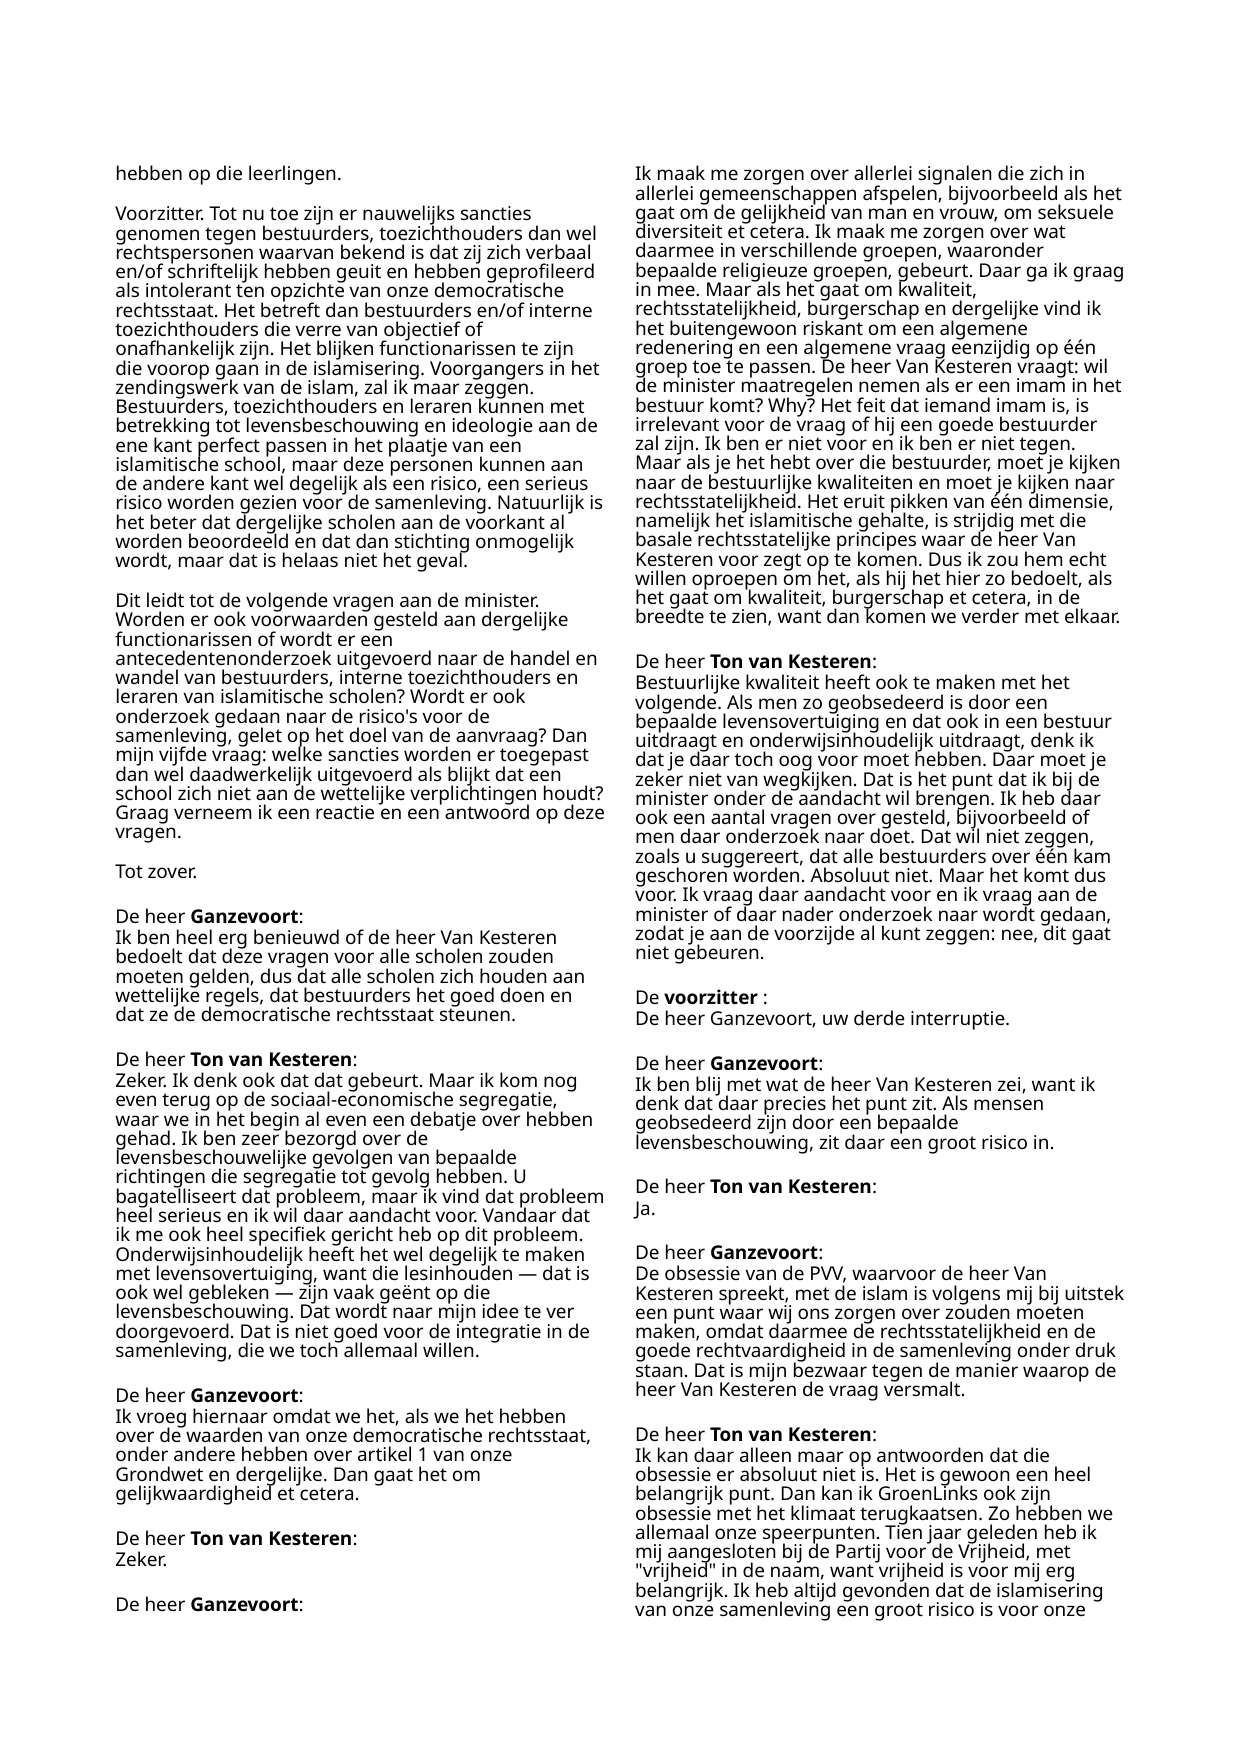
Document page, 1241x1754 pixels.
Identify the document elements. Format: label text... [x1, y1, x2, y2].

text De obsessie van de PVV, waarvoor de heer Van Kesteren spreekt, met de islam is volgens mij bij uitstek een punt waar wij ons zorgen over zouden moeten maken, omdat daarmee de rechtsstatelijkheid en de goede rechtvaardigheid in de samenleving onder druk staan. Dat is mijn bezwaar tegen de manier waarop de heer Van Kesteren de vraag versmalt. [635, 1265, 1125, 1400]
text De heer Ganzevoort: [115, 1382, 605, 1408]
text Ik kan daar alleen maar op antwoorden dat die obsessie er absoluut niet is. Het is gewoon een heel belangrijk punt. Dan kan ik GroenLinks ook zijn obsessie met het klimaat terugkaatsen. Zo hebben we allemaal onze speerpunten. Tien jaar geleden heb ik mij aangesloten bij de Partij voor de Vrijheid, met "vrijheid" in de naam, want vrijheid is voor mij erg belangrijk. Ik heb altijd gevonden dat de islamisering van onze samenleving een groot risico is voor onze [635, 1447, 1125, 1620]
text De heer Ganzevoort: [635, 1050, 1125, 1076]
text De heer Ton van Kesteren: [115, 1046, 605, 1072]
text Ik ben blij met wat de heer Van Kesteren zei, want ik denk dat daar precies het punt zit. Als mensen geobsedeerd zijn door een bepaalde levensbeschouwing, zit daar een groot risico in. [635, 1076, 1125, 1153]
text De heer Ganzevoort, uw derde interruptie. [635, 1010, 1125, 1029]
text Ja. [635, 1199, 1125, 1219]
text Bestuurlijke kwaliteit heeft ook te maken met het volgende. Als men zo geobsedeerd is door een bepaalde levensovertuiging en dat ook in een bestuur uitdraagt en onderwijsinhoudelijk uitdraagt, denk ik dat je daar toch oog voor moet hebben. Daar moet je zeker niet van wegkijken. Dat is het punt dat ik bij de minister onder de aandacht wil brengen. Ik heb daar ook een aantal vragen over gesteld, bijvoorbeeld of men daar onderzoek naar doet. Dat wil niet zeggen, zoals u suggereert, dat alle bestuurders over één kam geschoren worden. Absoluut niet. Maar het komt dus voor. Ik vraag daar aandacht voor en ik vraag aan de minister of daar nader onderzoek naar wordt gedaan, zodat je aan de voorzijde al kunt zeggen: nee, dit gaat niet gebeuren. [635, 674, 1125, 963]
text De heer Ton van Kesteren: [115, 1525, 605, 1551]
text De voorzitter : [635, 984, 1125, 1010]
text Voorzitter. Tot nu toe zijn er nauwelijks sancties genomen tegen bestuurders, toezichthouders dan wel rechtspersonen waarvan bekend is dat zij zich verbaal en/of schriftelijk hebben geuit en hebben geprofileerd als intolerant ten opzichte van onze democratische rechtsstaat. Het betreft dan bestuurders en/of interne toezichthouders die verre van objectief of onafhankelijk zijn. Het blijken functionarissen te zijn die voorop gaan in de islamisering. Voorgangers in het zendingswerk van de islam, zal ik maar zeggen. Bestuurders, toezichthouders en leraren kunnen met betrekking tot levensbeschouwing en ideologie aan de ene kant perfect passen in het plaatje van een islamitische school, maar deze personen kunnen aan de andere kant wel degelijk als een risico, een serieus risico worden gezien voor de samenleving. Natuurlijk is het beter dat dergelijke scholen aan de voorkant al worden beoordeeld en dat dan stichting onmogelijk wordt, maar dat is helaas niet het geval. [115, 205, 605, 571]
text Ik maak me zorgen over allerlei signalen die zich in allerlei gemeenschappen afspelen, bijvoorbeeld als het gaat om de gelijkheid van man en vrouw, om seksuele diversiteit et cetera. Ik maak me zorgen over wat daarmee in verschillende groepen, waaronder bepaalde religieuze groepen, gebeurt. Daar ga ik graag in mee. Maar als het gaat om kwaliteit, rechtsstatelijkheid, burgerschap en dergelijke vind ik het buitengewoon riskant om een algemene redenering en een algemene vraag eenzijdig op één groep toe te passen. De heer Van Kesteren vraagt: wil de minister maatregelen nemen als er een imam in het bestuur komt? Why? Het feit dat iemand imam is, is irrelevant voor de vraag of hij een goede bestuurder zal zijn. Ik ben er niet voor en ik ben er niet tegen. Maar als je het hebt over die bestuurder, moet je kijken naar de bestuurlijke kwaliteiten en moet je kijken naar rechtsstatelijkheid. Het eruit pikken van één dimensie, namelijk het islamitische gehalte, is strijdig met die basale rechtsstatelijke principes waar de heer Van Kesteren voor zegt op te komen. Dus ik zou hem echt willen oproepen om het, als hij het hier zo bedoelt, als het gaat om kwaliteit, burgerschap et cetera, in de breedte te zien, want dan komen we verder met elkaar. [635, 165, 1125, 628]
text De heer Ton van Kesteren: [635, 649, 1125, 674]
text De heer Ganzevoort: [635, 1239, 1125, 1265]
text De heer Ganzevoort: [115, 1591, 605, 1617]
text Ik ben heel erg benieuwd of de heer Van Kesteren bedoelt dat deze vragen voor alle scholen zouden moeten gelden, dus dat alle scholen zich houden aan wettelijke regels, dat bestuurders het goed doen en dat ze de democratische rechtsstaat steunen. [115, 929, 605, 1026]
text De heer Ton van Kesteren: [635, 1174, 1125, 1199]
text Zeker. Ik denk ook dat dat gebeurt. Maar ik kom nog even terug op de sociaal-economische segregatie, waar we in het begin al even een debatje over hebben gehad. Ik ben zeer bezorgd over de levensbeschouwelijke gevolgen van bepaalde richtingen die segregatie tot gevolg hebben. U bagatelliseert dat probleem, maar ik vind dat probleem heel serieus en ik wil daar aandacht voor. Vandaar dat ik me ook heel specifiek gericht heb op dit probleem. Onderwijsinhoudelijk heeft het wel degelijk te maken met levensovertuiging, want die lesinhouden — dat is ook wel gebleken — zijn vaak geënt op die levensbeschouwing. Dat wordt naar mijn idee te ver doorgevoerd. Dat is niet goed voor de integratie in de samenleving, die we toch allemaal willen. [115, 1072, 605, 1361]
text Tot zover. [115, 863, 605, 883]
text Dit leidt tot de volgende vragen aan de minister. Worden er ook voorwaarden gesteld aan dergelijke functionarissen of wordt er een antecedentenonderzoek uitgevoerd naar de handel en wandel van bestuurders, interne toezichthouders en leraren van islamitische scholen? Wordt er ook onderzoek gedaan naar de risico's voor de samenleving, gelet op het doel van de aanvraag? Dan mijn vijfde vraag: welke sancties worden er toegepast dan wel daadwerkelijk uitgevoerd als blijkt dat een school zich niet aan de wettelijke verplichtingen houdt? Graag verneem ik een reactie en een antwoord op deze vragen. [115, 592, 605, 843]
text hebben op die leerlingen. [115, 165, 605, 184]
text De heer Ganzevoort: [115, 903, 605, 929]
text De heer Ton van Kesteren: [635, 1421, 1125, 1447]
text Zeker. [115, 1551, 605, 1570]
text Ik vroeg hiernaar omdat we het, als we het hebben over de waarden van onze democratische rechtsstaat, onder andere hebben over artikel 1 van onze Grondwet en dergelijke. Dan gaat het om gelijkwaardigheid et cetera. [115, 1408, 605, 1504]
